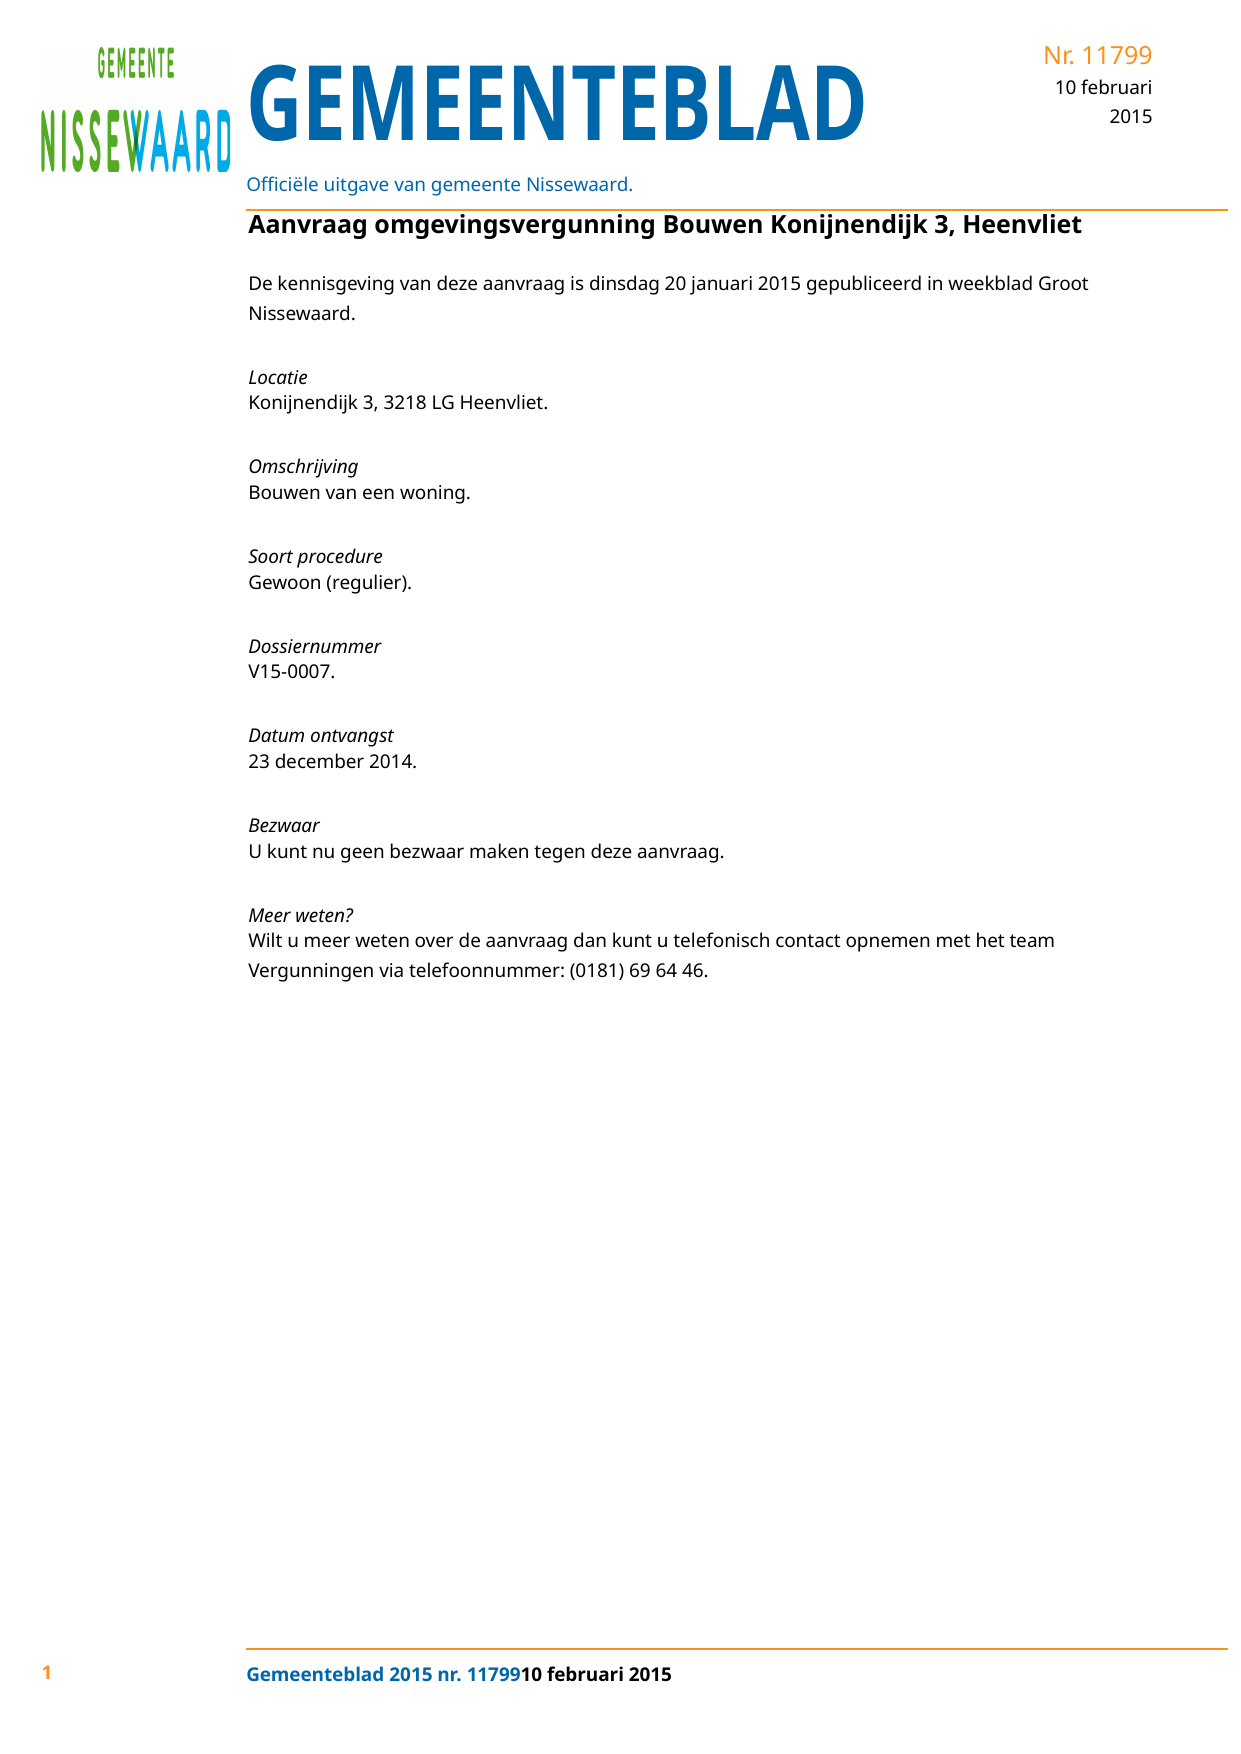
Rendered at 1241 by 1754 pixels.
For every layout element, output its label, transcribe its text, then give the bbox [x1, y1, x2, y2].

text Gewoon (regulier). [248, 569, 1152, 595]
text De kennisgeving van deze aanvraag is dinsdag 20 januari 2015 gepubliceerd in weekblad Groot Nissewaard. [248, 270, 1152, 326]
text Bezwaar [248, 812, 1152, 838]
text Meer weten? [248, 902, 1152, 928]
text Konijnendijk 3, 3218 LG Heenvliet. [248, 389, 1152, 415]
picture [41, 47, 231, 172]
text Locatie [248, 364, 1152, 389]
text Aanvraag omgevingsvergunning Bouwen Konijnendijk 3, Heenvliet [248, 211, 1152, 241]
text Dossiernummer [248, 633, 1152, 659]
picture [154, 157, 165, 172]
text 23 december 2014. [248, 748, 1152, 774]
text V15-0007. [248, 659, 1152, 684]
picture [176, 157, 187, 172]
picture [201, 122, 206, 138]
text Bouwen van een woning. [248, 479, 1152, 505]
text Omschrijving [248, 453, 1152, 479]
text Wilt u meer weten over de aanvraag dan kunt u telefonisch contact opnemen met het team Vergunningen via telefoonnummer: (0181) 69 64 46. [248, 928, 1152, 983]
text U kunt nu geen bezwaar maken tegen deze aanvraag. [248, 838, 1152, 864]
text Datum ontvangst [248, 723, 1152, 748]
picture [222, 122, 227, 160]
picture [200, 151, 206, 172]
text Soort procedure [248, 543, 1152, 569]
